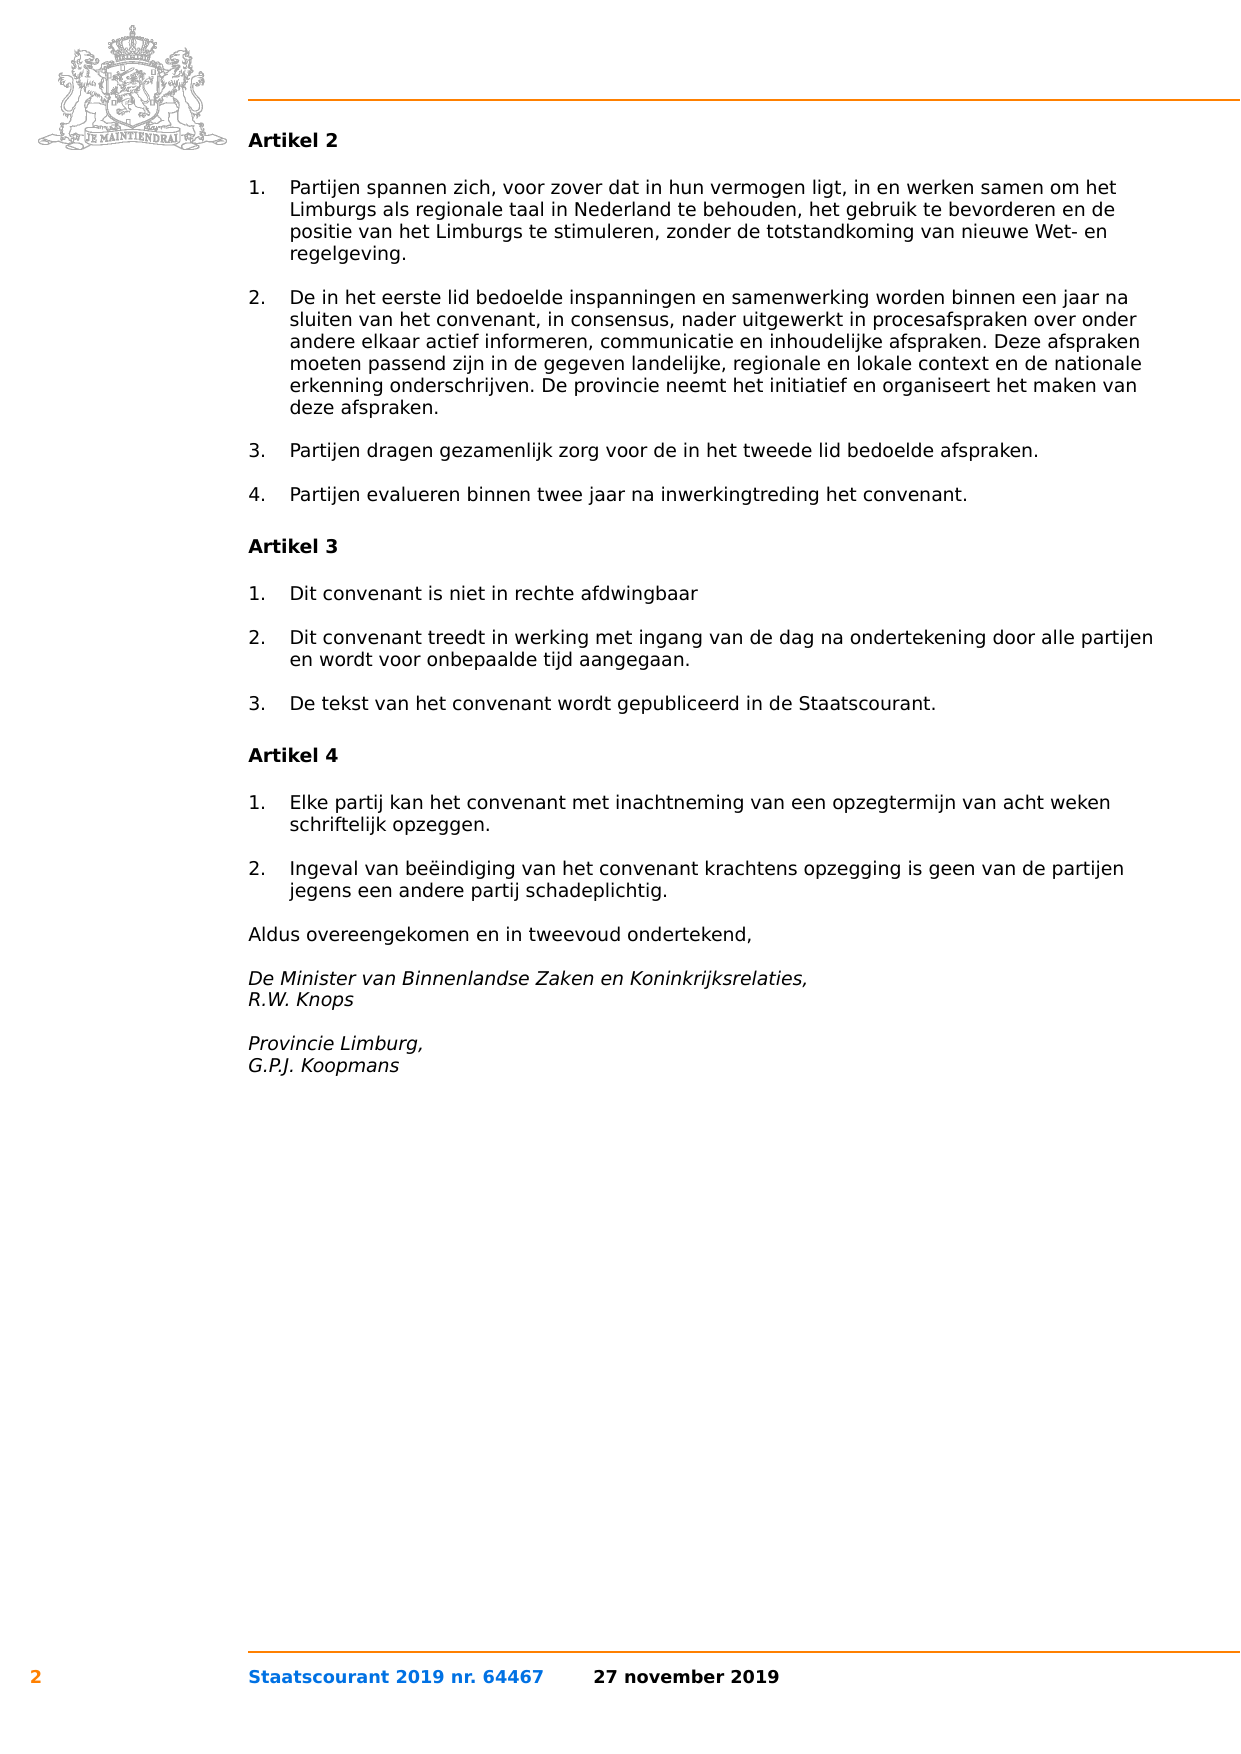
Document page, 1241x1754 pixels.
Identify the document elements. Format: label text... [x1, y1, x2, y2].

text 2. De in het eerste lid bedoelde inspanningen en samenwerking worden binnen een jaar na sluiten van het convenant, in consensus, nader uitgewerkt in procesafspraken over onder andere elkaar actief informeren, communicatie en inhoudelijke afspraken. Deze afspraken moeten passend zijn in de gegeven landelijke, regionale en lokale context en de nationale erkenning onderschrijven. De provincie neemt het initiatief en organiseert het maken van deze afspraken. [248, 287, 1163, 418]
text 1. Dit convenant is niet in rechte afdwingbaar [248, 583, 1163, 605]
subtitle Artikel 2 [248, 130, 1163, 152]
subtitle Artikel 4 [248, 745, 1163, 767]
text Provincie Limburg, G.P.J. Koopmans [248, 1033, 1163, 1077]
subtitle Artikel 3 [248, 536, 1163, 558]
text 2. Ingeval van beëindiging van het convenant krachtens opzegging is geen van de partijen jegens een andere partij schadeplichtig. [248, 858, 1163, 902]
text 3. De tekst van het convenant wordt gepubliceerd in de Staatscourant. [248, 693, 1163, 715]
picture [38, 25, 227, 150]
text 1. Elke partij kan het convenant met inachtneming van een opzegtermijn van acht weken schriftelijk opzeggen. [248, 792, 1163, 836]
text 1. Partijen spannen zich, voor zover dat in hun vermogen ligt, in en werken samen om het Limburgs als regionale taal in Nederland te behouden, het gebruik te bevorderen en de positie van het Limburgs te stimuleren, zonder de totstandkoming van nieuwe Wet- en regelgeving. [248, 177, 1163, 265]
text 3. Partijen dragen gezamenlijk zorg voor de in het tweede lid bedoelde afspraken. [248, 440, 1163, 462]
text 2. Dit convenant treedt in werking met ingang van de dag na ondertekening door alle partijen en wordt voor onbepaalde tijd aangegaan. [248, 627, 1163, 671]
text Aldus overeengekomen en in tweevoud ondertekend, [248, 923, 1163, 946]
text De Minister van Binnenlandse Zaken en Koninkrijksrelaties, R.W. Knops [248, 967, 1163, 1011]
text 4. Partijen evalueren binnen twee jaar na inwerkingtreding het convenant. [248, 484, 1163, 506]
